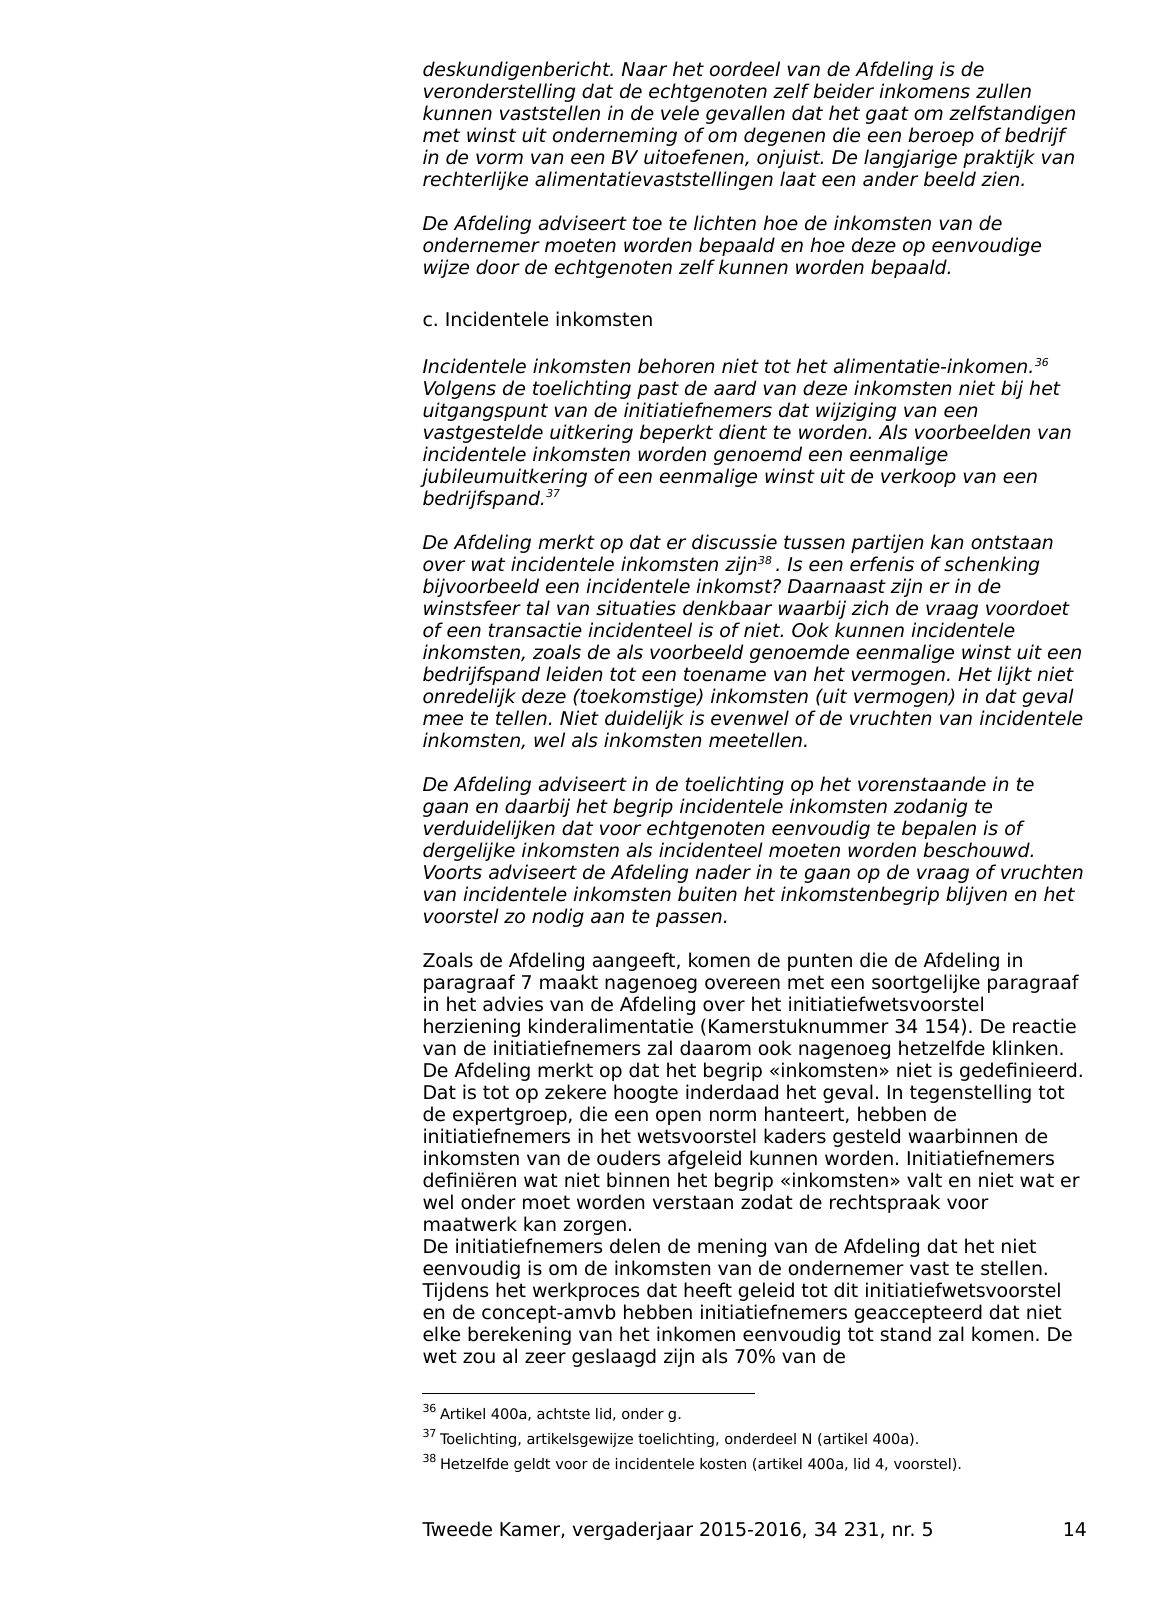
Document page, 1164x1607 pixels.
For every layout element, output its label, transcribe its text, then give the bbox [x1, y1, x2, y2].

text De Afdeling merkt op dat er discussie tussen partijen kan ontstaan over wat incidentele inkomsten zijn. Is een erfenis of schenking bijvoorbeeld een incidentele inkomst? Daarnaast zijn er in de winstsfeer tal van situaties denkbaar waarbij zich de vraag voordoet of een transactie incidenteel is of niet. Ook kunnen incidentele inkomsten, zoals de als voorbeeld genoemde eenmalige winst uit een bedrijfspand leiden tot een toename van het vermogen. Het lijkt niet onredelijk deze (toekomstige) inkomsten (uit vermogen) in dat geval mee te tellen. Niet duidelijk is evenwel of de vruchten van incidentele inkomsten, wel als inkomsten meetellen. [422, 532, 1087, 752]
text deskundigenbericht. Naar het oordeel van de Afdeling is de veronderstelling dat de echtgenoten zelf beider inkomens zullen kunnen vaststellen in de vele gevallen dat het gaat om zelfstandigen met winst uit onderneming of om degenen die een beroep of bedrijf in de vorm van een BV uitoefenen, onjuist. De langjarige praktijk van rechterlijke alimentatievaststellingen laat een ander beeld zien. [422, 59, 1087, 191]
text Zoals de Afdeling aangeeft, komen de punten die de Afdeling in paragraaf 7 maakt nagenoeg overeen met een soortgelijke paragraaf in het advies van de Afdeling over het initiatiefwetsvoorstel herziening kinderalimentatie (Kamerstuknummer 34 154). De reactie van de initiatiefnemers zal daarom ook nagenoeg hetzelfde klinken. [422, 950, 1087, 1060]
subtitle c. Incidentele inkomsten [422, 309, 1087, 331]
text Toelichting, artikelsgewijze toelichting, onderdeel N (artikel 400a). [422, 1427, 1087, 1449]
text Artikel 400a, achtste lid, onder g. [422, 1402, 1087, 1424]
text De Afdeling adviseert in de toelichting op het vorenstaande in te gaan en daarbij het begrip incidentele inkomsten zodanig te verduidelijken dat voor echtgenoten eenvoudig te bepalen is of dergelijke inkomsten als incidenteel moeten worden beschouwd. Voorts adviseert de Afdeling nader in te gaan op de vraag of vruchten van incidentele inkomsten buiten het inkomstenbegrip blijven en het voorstel zo nodig aan te passen. [422, 774, 1087, 928]
text Incidentele inkomsten behoren niet tot het alimentatie-inkomen. Volgens de toelichting past de aard van deze inkomsten niet bij het uitgangspunt van de initiatiefnemers dat wijziging van een vastgestelde uitkering beperkt dient te worden. Als voorbeelden van incidentele inkomsten worden genoemd een eenmalige jubileumuitkering of een eenmalige winst uit de verkoop van een bedrijfspand. [422, 356, 1087, 510]
text De Afdeling adviseert toe te lichten hoe de inkomsten van de ondernemer moeten worden bepaald en hoe deze op eenvoudige wijze door de echtgenoten zelf kunnen worden bepaald. [422, 213, 1087, 279]
text De Afdeling merkt op dat het begrip «inkomsten» niet is gedefinieerd. Dat is tot op zekere hoogte inderdaad het geval. In tegenstelling tot de expertgroep, die een open norm hanteert, hebben de initiatiefnemers in het wetsvoorstel kaders gesteld waarbinnen de inkomsten van de ouders afgeleid kunnen worden. Initiatiefnemers definiëren wat niet binnen het begrip «inkomsten» valt en niet wat er wel onder moet worden verstaan zodat de rechtspraak voor maatwerk kan zorgen. [422, 1060, 1087, 1236]
text De initiatiefnemers delen de mening van de Afdeling dat het niet eenvoudig is om de inkomsten van de ondernemer vast te stellen. Tijdens het werkproces dat heeft geleid tot dit initiatiefwetsvoorstel en de concept-amvb hebben initiatiefnemers geaccepteerd dat niet elke berekening van het inkomen eenvoudig tot stand zal komen. De wet zou al zeer geslaagd zijn als 70% van de [422, 1236, 1087, 1368]
text Hetzelfde geldt voor de incidentele kosten (artikel 400a, lid 4, voorstel). [422, 1452, 1087, 1474]
